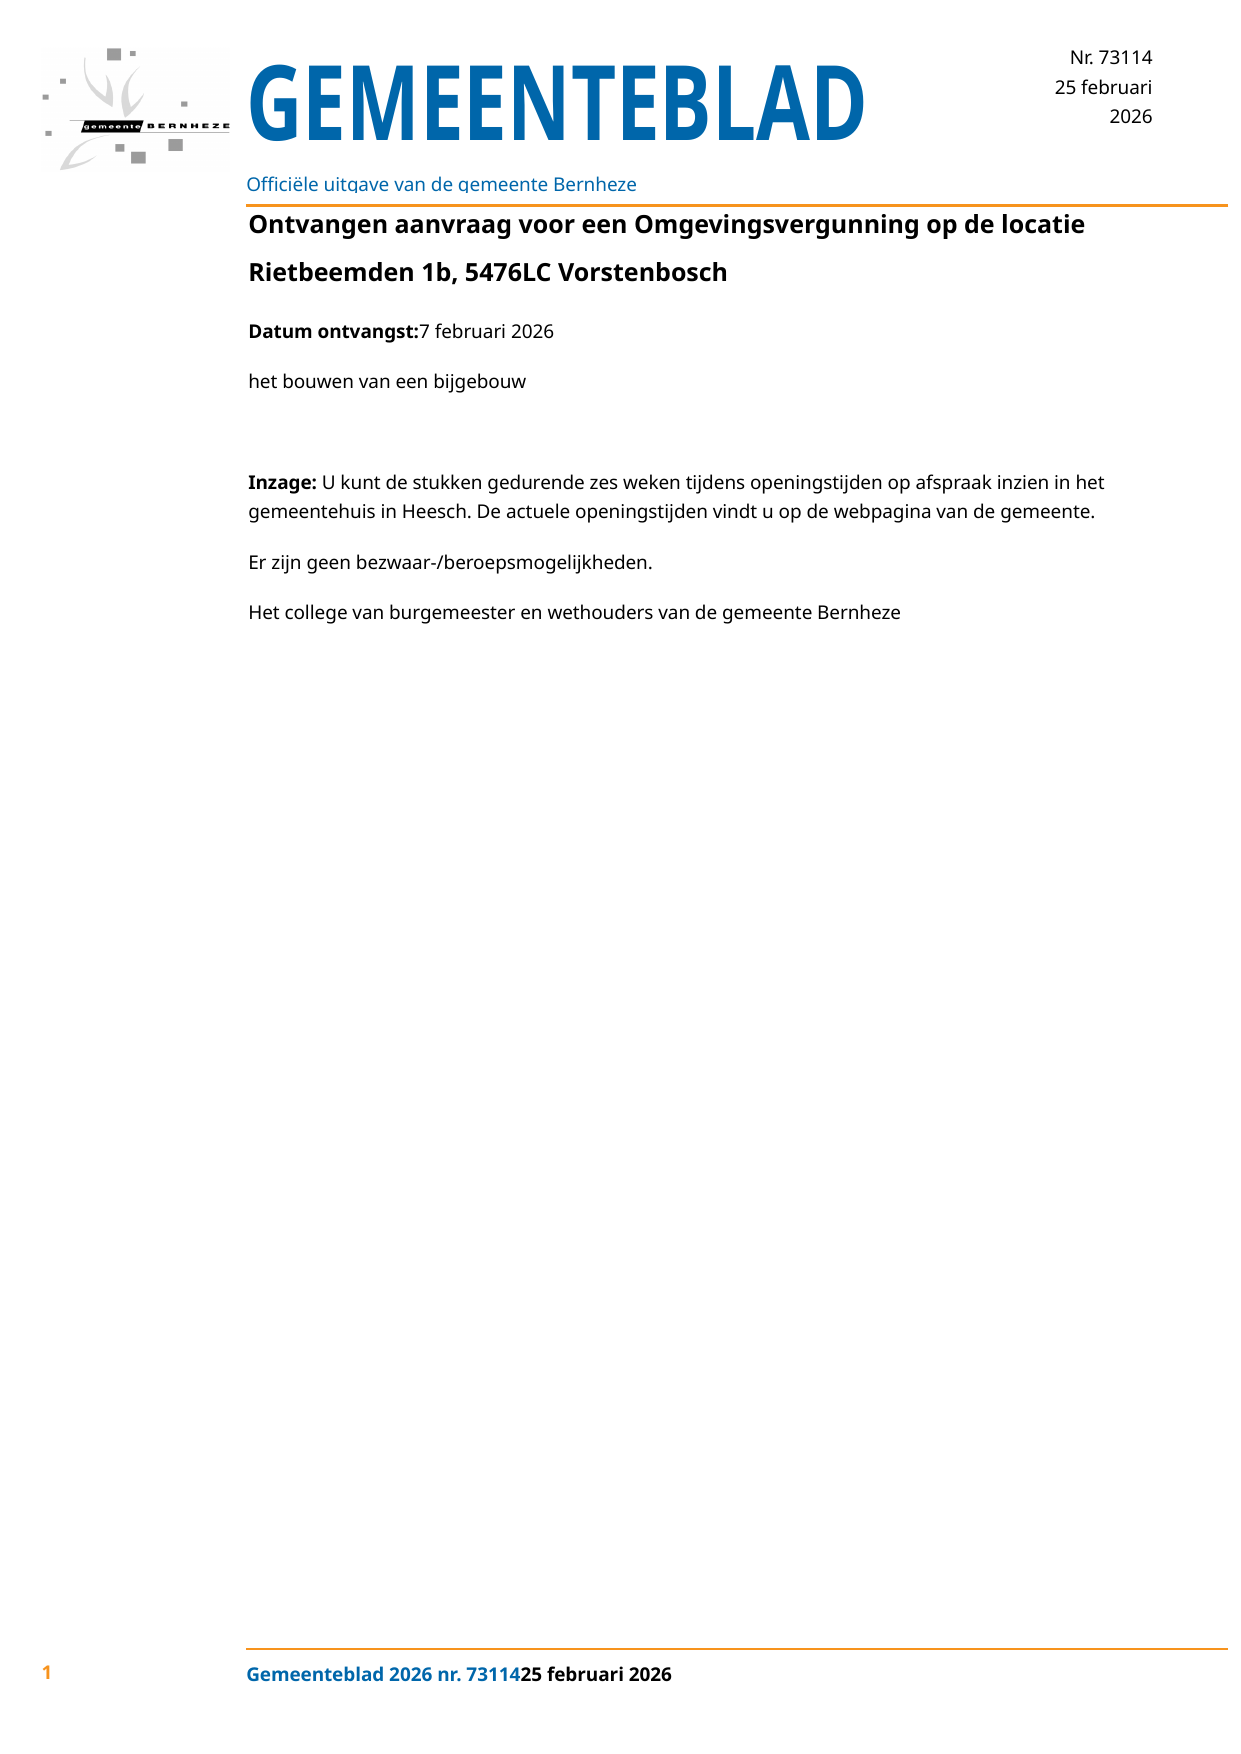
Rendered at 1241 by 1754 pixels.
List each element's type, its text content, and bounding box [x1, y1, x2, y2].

text het bouwen van een bijgebouw [248, 368, 1152, 394]
text Er zijn geen bezwaar-/beroepsmogelijkheden. [248, 549, 1152, 575]
text Ontvangen aanvraag voor een Omgevingsvergunning op de locatie Rietbeemden 1b, 5476LC Vorstenbosch [248, 207, 1152, 288]
text Datum ontvangst:7 februari 2026 [248, 318, 1152, 344]
text Het college van burgemeester en wethouders van de gemeente Bernheze [248, 599, 1152, 625]
picture [41, 47, 231, 172]
text Inzage: U kunt de stukken gedurende zes weken tijdens openingstijden op afspraak inzien in het gemeentehuis in Heesch. De actuele openingstijden vindt u op de webpagina van de gemeente. [248, 469, 1152, 524]
